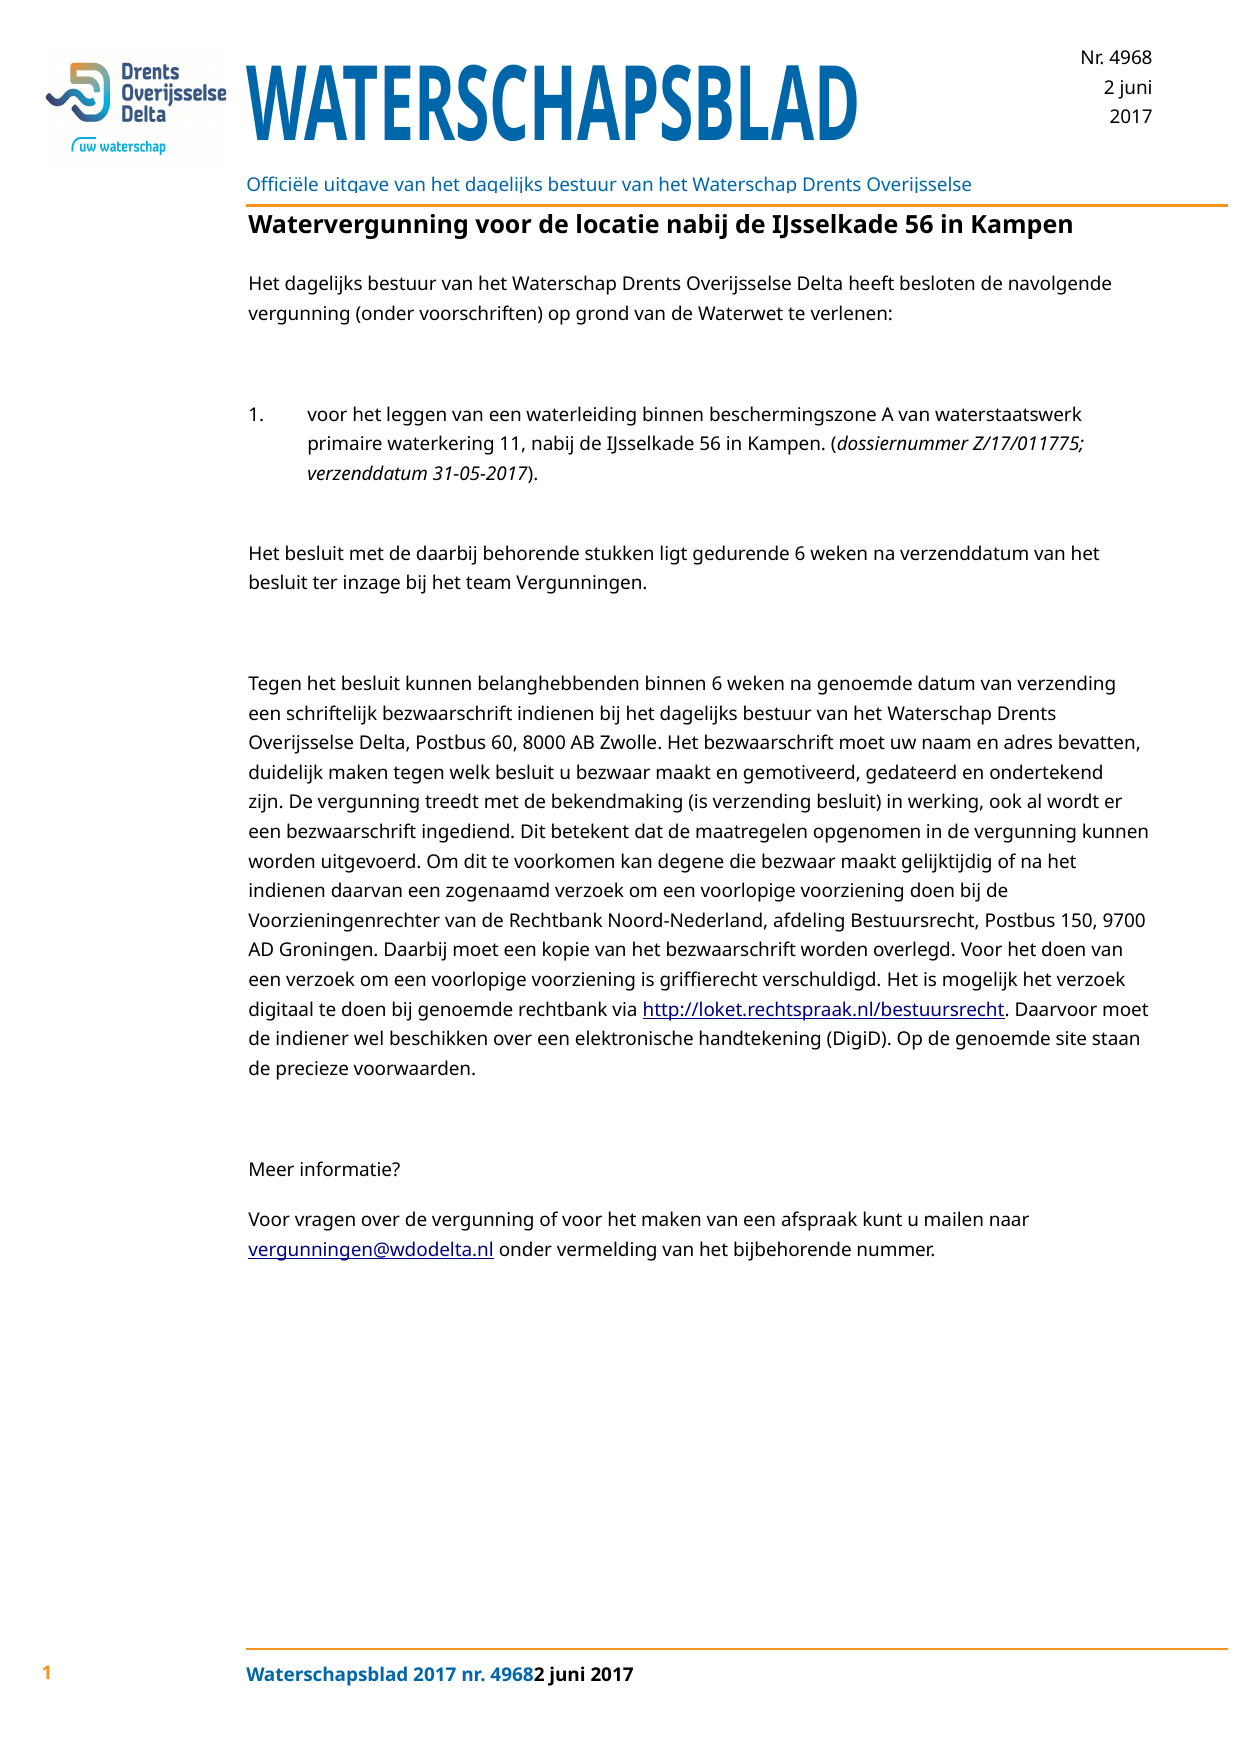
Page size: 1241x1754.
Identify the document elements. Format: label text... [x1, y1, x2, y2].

text Meer informatie? [248, 1156, 1152, 1181]
text Het dagelijks bestuur van het Waterschap Drents Overijsselse Delta heeft besloten de navolgende vergunning (onder voorschriften) op grond van de Waterwet te verlenen: [248, 270, 1152, 326]
text Tegen het besluit kunnen belanghebbenden binnen 6 weken na genoemde datum van verzending een schriftelijk bezwaarschrift indienen bij het dagelijks bestuur van het Waterschap Drents Overijsselse Delta, Postbus 60, 8000 AB Zwolle. Het bezwaarschrift moet uw naam en adres bevatten, duidelijk maken tegen welk besluit u bezwaar maakt en gemotiveerd, gedateerd en ondertekend zijn. De vergunning treedt met de bekendmaking (is verzending besluit) in werking, ook al wordt er een bezwaarschrift ingediend. Dit betekent dat de maatregelen opgenomen in de vergunning kunnen worden uitgevoerd. Om dit te voorkomen kan degene die bezwaar maakt gelijktijdig of na het indienen daarvan een zogenaamd verzoek om een voorlopige voorziening doen bij de Voorzieningenrechter van de Rechtbank Noord-Nederland, afdeling Bestuursrecht, Postbus 150, 9700 AD Groningen. Daarbij moet een kopie van het bezwaarschrift worden overlegd. Voor het doen van een verzoek om een voorlopige voorziening is griffierecht verschuldigd. Het is mogelijk het verzoek digitaal te doen bij genoemde rechtbank via http://loket.rechtspraak.nl/bestuursrecht. Daarvoor moet de indiener wel beschikken over een elektronische handtekening (DigiD). Op de genoemde site staan de precieze voorwaarden. [248, 670, 1152, 1081]
picture [41, 47, 231, 172]
list voor het leggen van een waterleiding binnen beschermingszone A van waterstaatswerk primaire waterkering 11, nabij de IJsselkade 56 in Kampen. (dossiernummer Z/17/011775; verzenddatum 31-05-2017). [248, 401, 1152, 486]
text Het besluit met de daarbij behorende stukken ligt gedurende 6 weken na verzenddatum van het besluit ter inzage bij het team Vergunningen. [248, 540, 1152, 595]
text Watervergunning voor de locatie nabij de IJsselkade 56 in Kampen [248, 207, 1152, 241]
text Voor vragen over de vergunning of voor het maken van een afspraak kunt u mailen naar vergunningen@wdodelta.nl onder vermelding van het bijbehorende nummer. [248, 1206, 1152, 1261]
